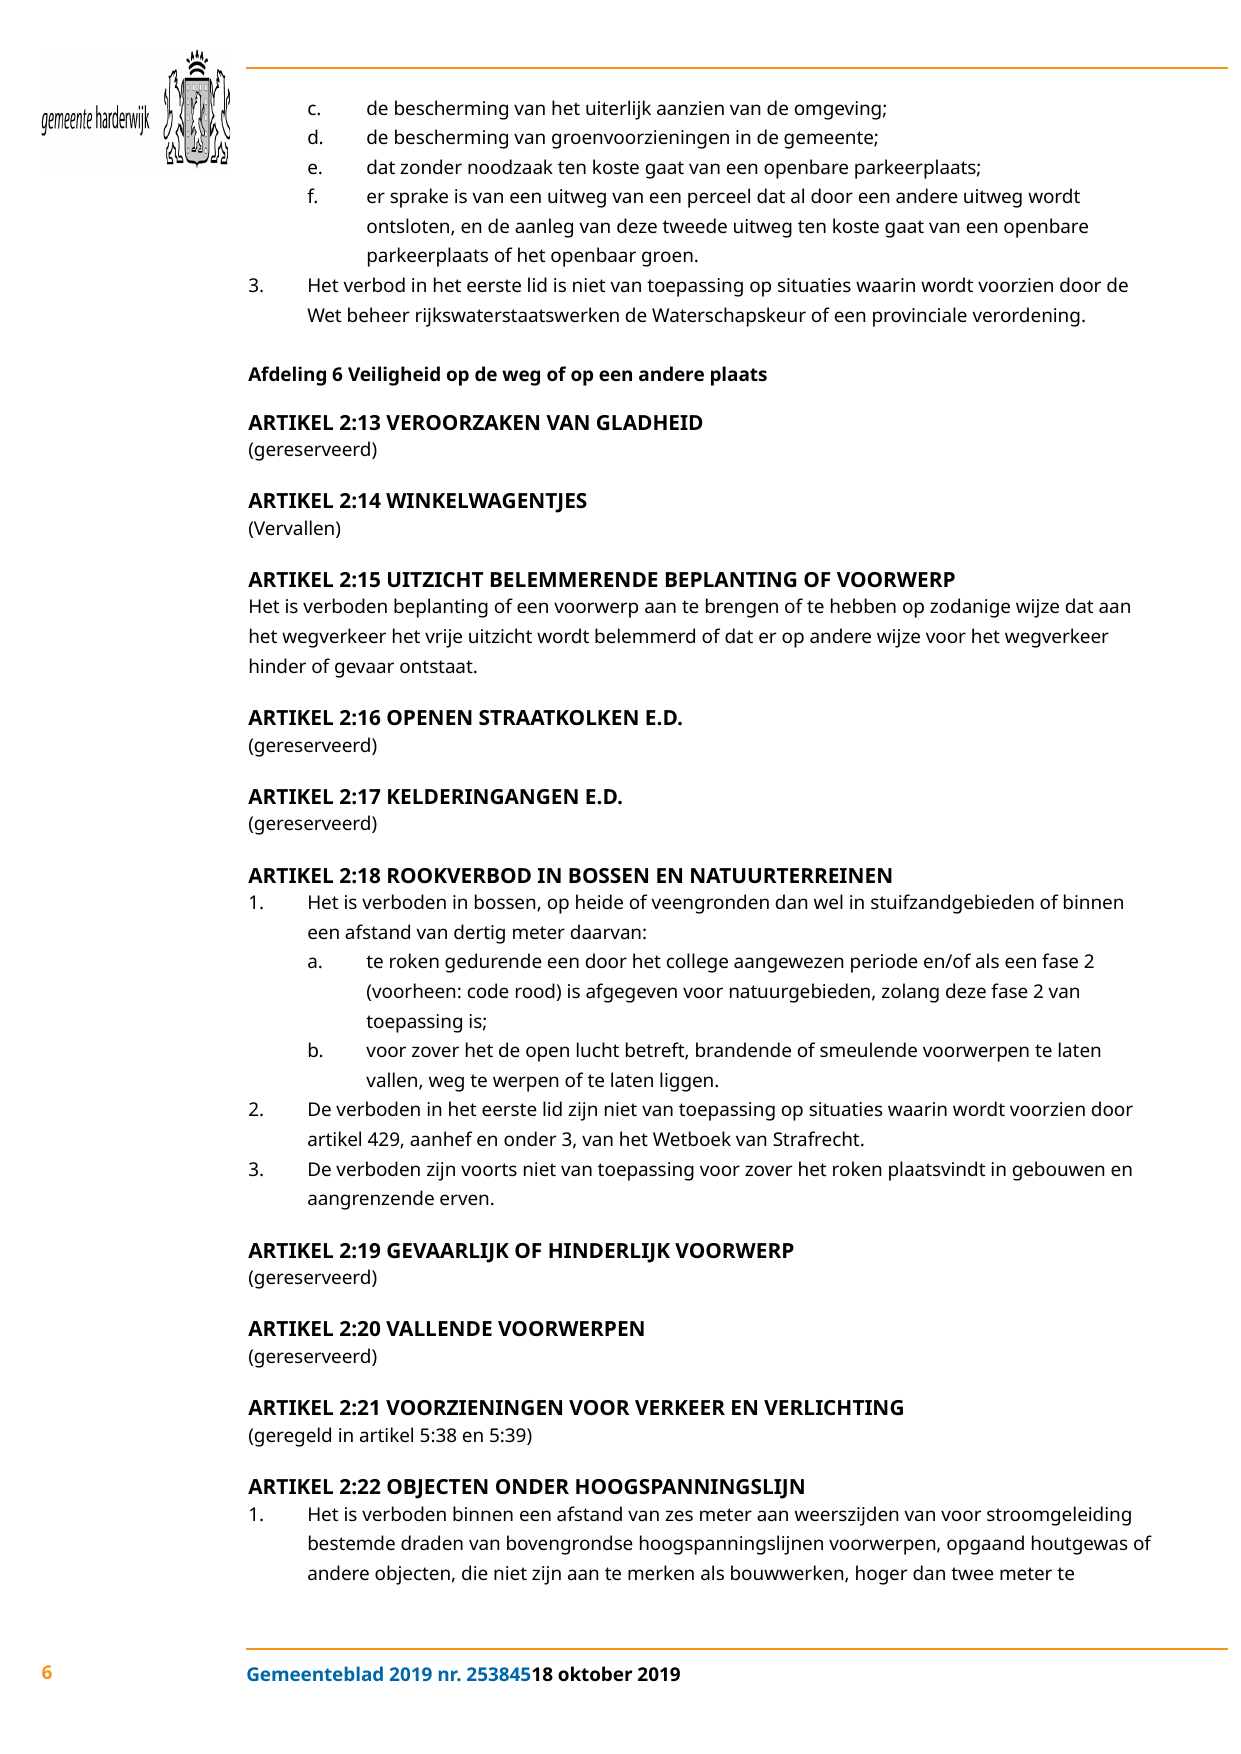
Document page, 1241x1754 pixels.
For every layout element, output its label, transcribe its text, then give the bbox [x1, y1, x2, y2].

text Afdeling 6 Veiligheid op de weg of op een andere plaats [248, 361, 1152, 387]
list Het is verboden in bossen, op heide of veengronden dan wel in stuifzandgebieden of binnen een afstand van dertig meter daarvan: [248, 889, 1152, 945]
text (gereserveerd) [248, 732, 1152, 757]
text (Vervallen) [248, 515, 1152, 541]
text ARTIKEL 2:20 VALLENDE VOORWERPEN [248, 1314, 1152, 1343]
text (gereserveerd) [248, 1343, 1152, 1369]
text ARTIKEL 2:14 WINKELWAGENTJES [248, 486, 1152, 515]
text ARTIKEL 2:18 ROOKVERBOD IN BOSSEN EN NATUURTERREINEN [248, 861, 1152, 889]
list dat zonder noodzaak ten koste gaat van een openbare parkeerplaats; [307, 154, 1152, 180]
text ARTIKEL 2:22 OBJECTEN ONDER HOOGSPANNINGSLIJN [248, 1472, 1152, 1501]
list de bescherming van groenvoorzieningen in de gemeente; [307, 124, 1152, 150]
list de bescherming van het uiterlijk aanzien van de omgeving; [307, 95, 1152, 121]
list te roken gedurende een door het college aangewezen periode en/of als een fase 2 (voorheen: code rood) is afgegeven voor natuurgebieden, zolang deze fase 2 van toepassing is; [307, 949, 1152, 1033]
text ARTIKEL 2:16 OPENEN STRAATKOLKEN E.D. [248, 703, 1152, 732]
text ARTIKEL 2:13 VEROORZAKEN VAN GLADHEID [248, 408, 1152, 436]
text (geregeld in artikel 5:38 en 5:39) [248, 1422, 1152, 1448]
text Het is verboden beplanting of een voorwerp aan te brengen of te hebben op zodanige wijze dat aan het wegverkeer het vrije uitzicht wordt belemmerd of dat er op andere wijze voor het wegverkeer hinder of gevaar ontstaat. [248, 594, 1152, 679]
list De verboden in het eerste lid zijn niet van toepassing op situaties waarin wordt voorzien door artikel 429, aanhef en onder 3, van het Wetboek van Strafrecht. [248, 1097, 1152, 1152]
text ARTIKEL 2:21 VOORZIENINGEN VOOR VERKEER EN VERLICHTING [248, 1393, 1152, 1422]
text ARTIKEL 2:17 KELDERINGANGEN E.D. [248, 782, 1152, 811]
list er sprake is van een uitweg van een perceel dat al door een andere uitweg wordt ontsloten, en de aanleg van deze tweede uitweg ten koste gaat van een openbare parkeerplaats of het openbaar groen. [307, 183, 1152, 268]
text (gereserveerd) [248, 811, 1152, 836]
list voor zover het de open lucht betreft, brandende of smeulende voorwerpen te laten vallen, weg te werpen of te laten liggen. [307, 1037, 1152, 1093]
text ARTIKEL 2:19 GEVAARLIJK OF HINDERLIJK VOORWERP [248, 1236, 1152, 1264]
text (gereserveerd) [248, 436, 1152, 462]
text (gereserveerd) [248, 1264, 1152, 1290]
text ARTIKEL 2:15 UITZICHT BELEMMERENDE BEPLANTING OF VOORWERP [248, 565, 1152, 594]
picture [41, 47, 231, 172]
list Het verbod in het eerste lid is niet van toepassing op situaties waarin wordt voorzien door de Wet beheer rijkswaterstaatswerken de Waterschapskeur of een provinciale verordening. [248, 272, 1152, 328]
list De verboden zijn voorts niet van toepassing voor zover het roken plaatsvindt in gebouwen en aangrenzende erven. [248, 1156, 1152, 1211]
list Het is verboden binnen een afstand van zes meter aan weerszijden van voor stroomgeleiding bestemde draden van bovengrondse hoogspanningslijnen voorwerpen, opgaand houtgewas of andere objecten, die niet zijn aan te merken als bouwwerken, hoger dan twee meter te [248, 1501, 1152, 1586]
